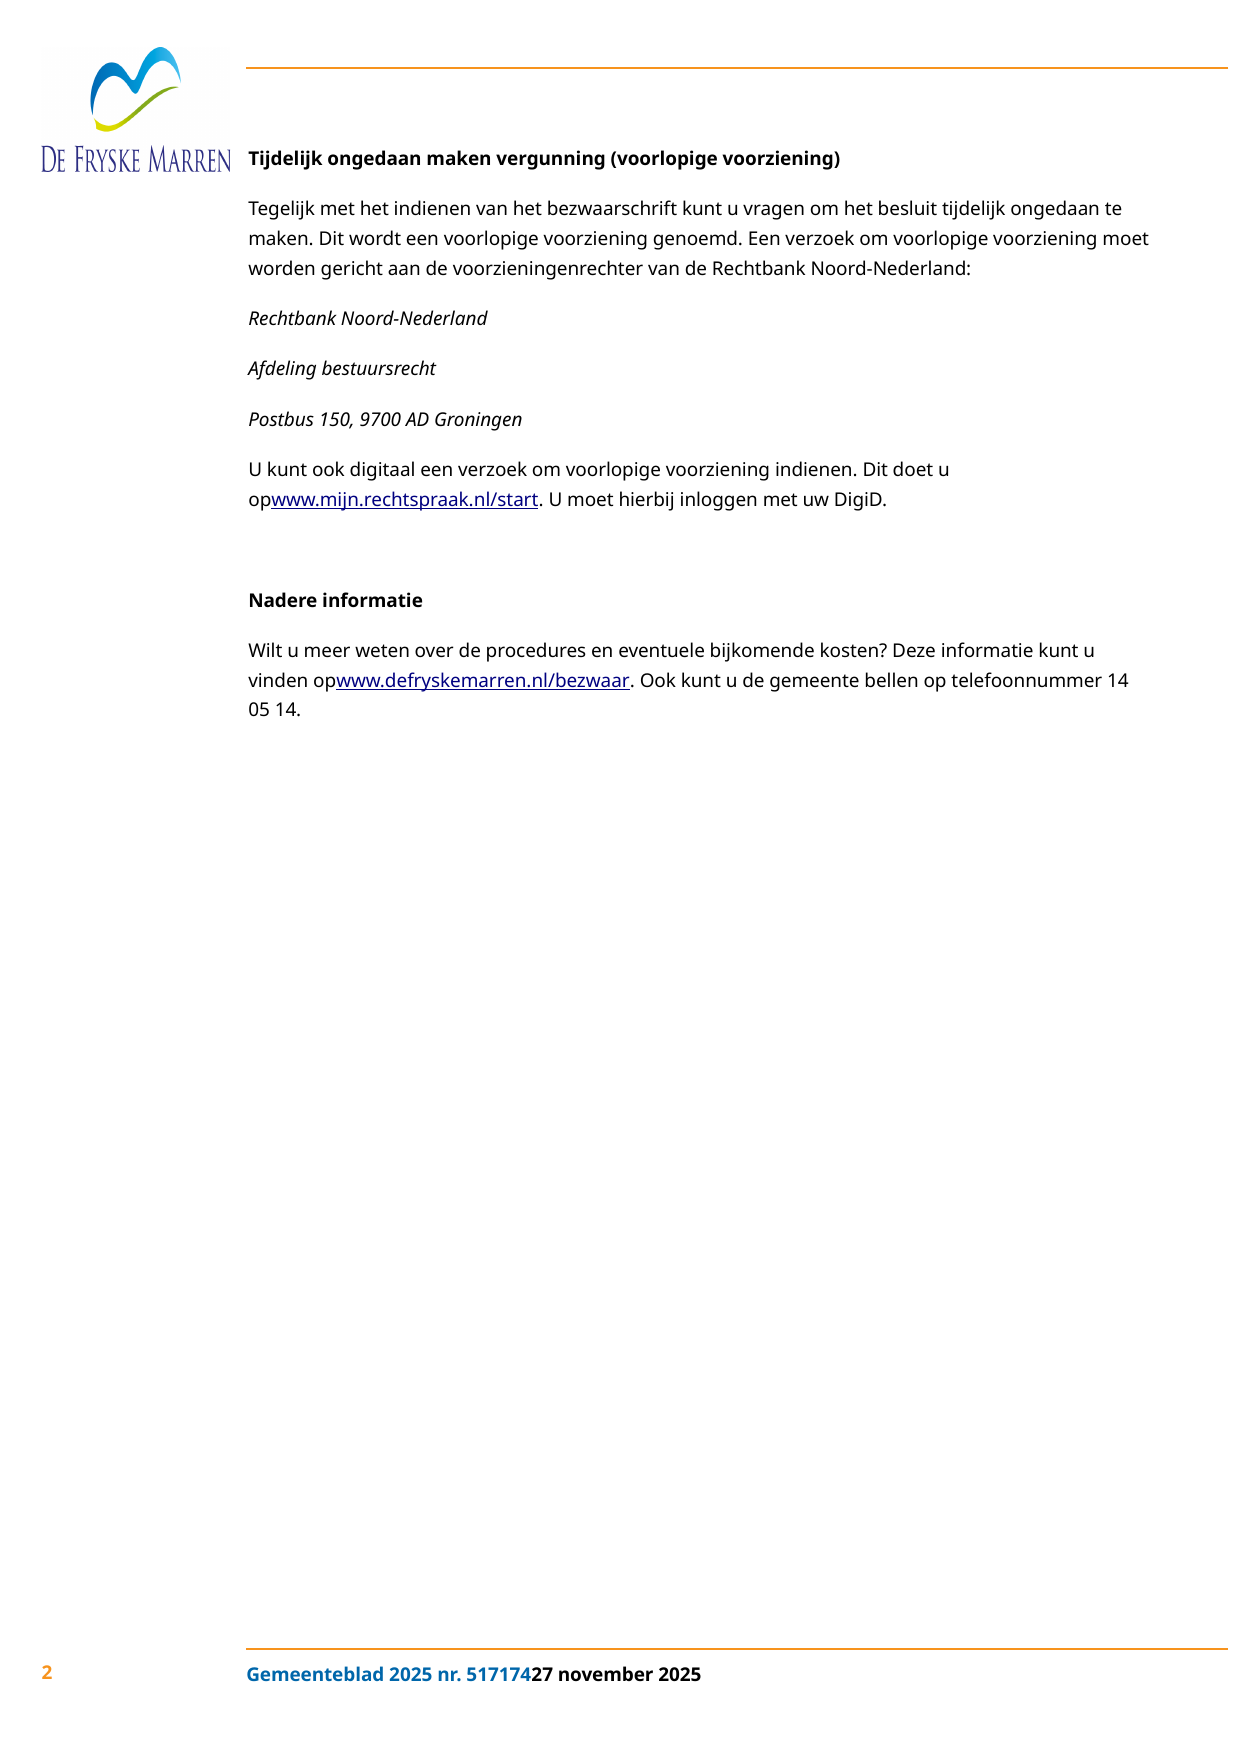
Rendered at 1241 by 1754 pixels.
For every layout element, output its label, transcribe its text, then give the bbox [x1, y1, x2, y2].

text Nadere informatie [248, 587, 1152, 613]
text Tegelijk met het indienen van het bezwaarschrift kunt u vragen om het besluit tijdelijk ongedaan te maken. Dit wordt een voorlopige voorziening genoemd. Een verzoek om voorlopige voorziening moet worden gericht aan de voorzieningenrechter van de Rechtbank Noord-Nederland: [248, 196, 1152, 281]
text Afdeling bestuursrecht [248, 356, 1152, 381]
text Rechtbank Noord-Nederland [248, 305, 1152, 331]
text Postbus 150, 9700 AD Groningen [248, 406, 1152, 432]
text Tijdelijk ongedaan maken vergunning (voorlopige voorziening) [248, 145, 1152, 171]
text Wilt u meer weten over de procedures en eventuele bijkomende kosten? Deze informatie kunt u vinden opwww.defryskemarren.nl/bezwaar. Ook kunt u de gemeente bellen op telefoonnummer 14 05 14. [248, 637, 1152, 722]
picture [41, 47, 231, 172]
text U kunt ook digitaal een verzoek om voorlopige voorziening indienen. Dit doet u opwww.mijn.rechtspraak.nl/start. U moet hierbij inloggen met uw DigiD. [248, 456, 1152, 512]
